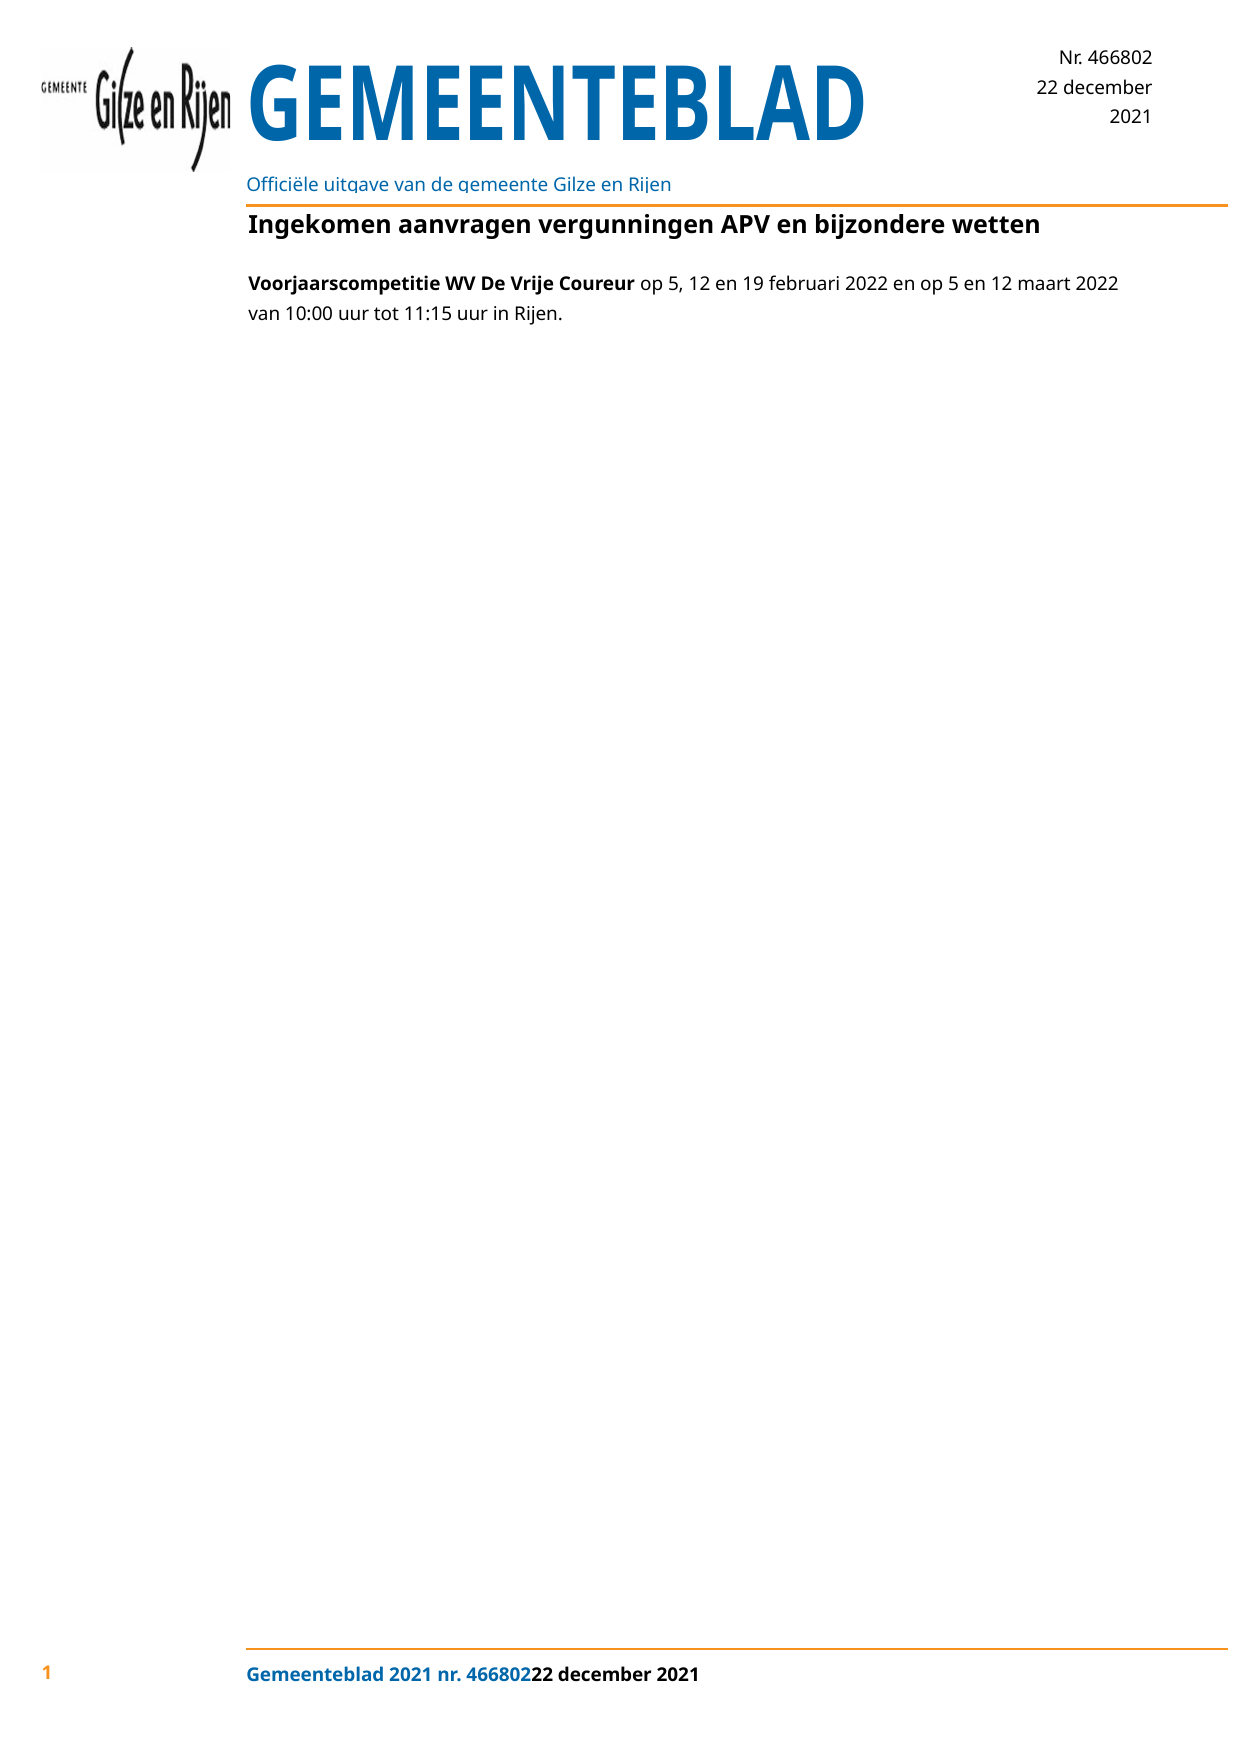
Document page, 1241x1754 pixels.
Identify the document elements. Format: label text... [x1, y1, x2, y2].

picture [41, 47, 231, 172]
text Voorjaarscompetitie WV De Vrije Coureur op 5, 12 en 19 februari 2022 en op 5 en 12 maart 2022 van 10:00 uur tot 11:15 uur in Rijen. [248, 270, 1152, 326]
text Ingekomen aanvragen vergunningen APV en bijzondere wetten [248, 207, 1152, 241]
